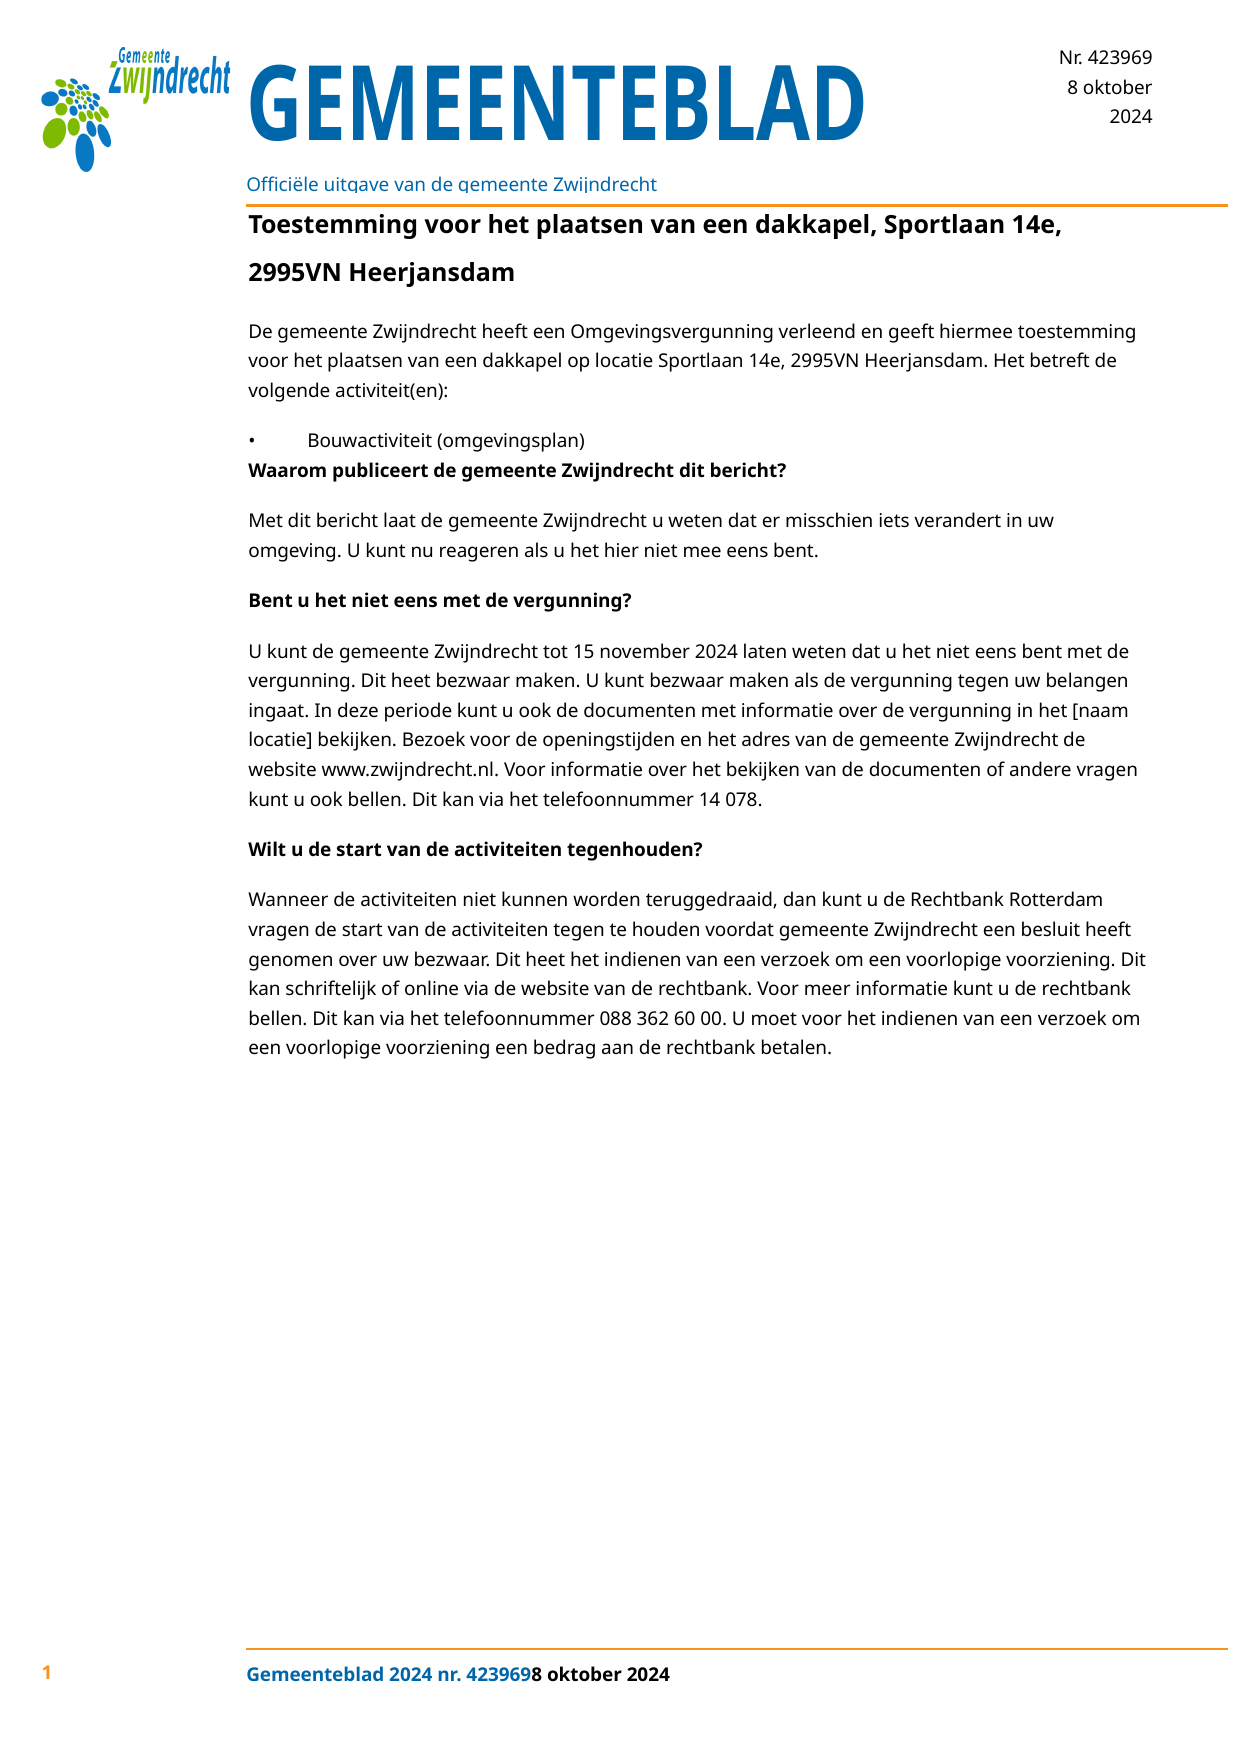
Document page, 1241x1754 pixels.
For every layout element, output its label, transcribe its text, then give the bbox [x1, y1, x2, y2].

text Waarom publiceert de gemeente Zwijndrecht dit bericht? [248, 457, 1152, 483]
list Bouwactiviteit (omgevingsplan) [248, 427, 1152, 453]
text Wanneer de activiteiten niet kunnen worden teruggedraaid, dan kunt u de Rechtbank Rotterdam vragen de start van de activiteiten tegen te houden voordat gemeente Zwijndrecht een besluit heeft genomen over uw bezwaar. Dit heet het indienen van een verzoek om een voorlopige voorziening. Dit kan schriftelijk of online via de website van de rechtbank. Voor meer informatie kunt u de rechtbank bellen. Dit kan via het telefoonnummer 088 362 60 00. U moet voor het indienen van een verzoek om een voorlopige voorziening een bedrag aan de rechtbank betalen. [248, 887, 1152, 1060]
text Bent u het niet eens met de vergunning? [248, 587, 1152, 613]
text U kunt de gemeente Zwijndrecht tot 15 november 2024 laten weten dat u het niet eens bent met de vergunning. Dit heet bezwaar maken. U kunt bezwaar maken als de vergunning tegen uw belangen ingaat. In deze periode kunt u ook de documenten met informatie over de vergunning in het [naam locatie] bekijken. Bezoek voor de openingstijden en het adres van de gemeente Zwijndrecht de website www.zwijndrecht.nl. Voor informatie over het bekijken van de documenten of andere vragen kunt u ook bellen. Dit kan via het telefoonnummer 14 078. [248, 638, 1152, 812]
text Met dit bericht laat de gemeente Zwijndrecht u weten dat er misschien iets verandert in uw omgeving. U kunt nu reageren als u het hier niet mee eens bent. [248, 507, 1152, 563]
picture [41, 47, 231, 172]
text De gemeente Zwijndrecht heeft een Omgevingsvergunning verleend en geeft hiermee toestemming voor het plaatsen van een dakkapel op locatie Sportlaan 14e, 2995VN Heerjansdam. Het betreft de volgende activiteit(en): [248, 318, 1152, 403]
text Toestemming voor het plaatsen van een dakkapel, Sportlaan 14e, 2995VN Heerjansdam [248, 207, 1152, 288]
text Wilt u de start van de activiteiten tegenhouden? [248, 836, 1152, 862]
